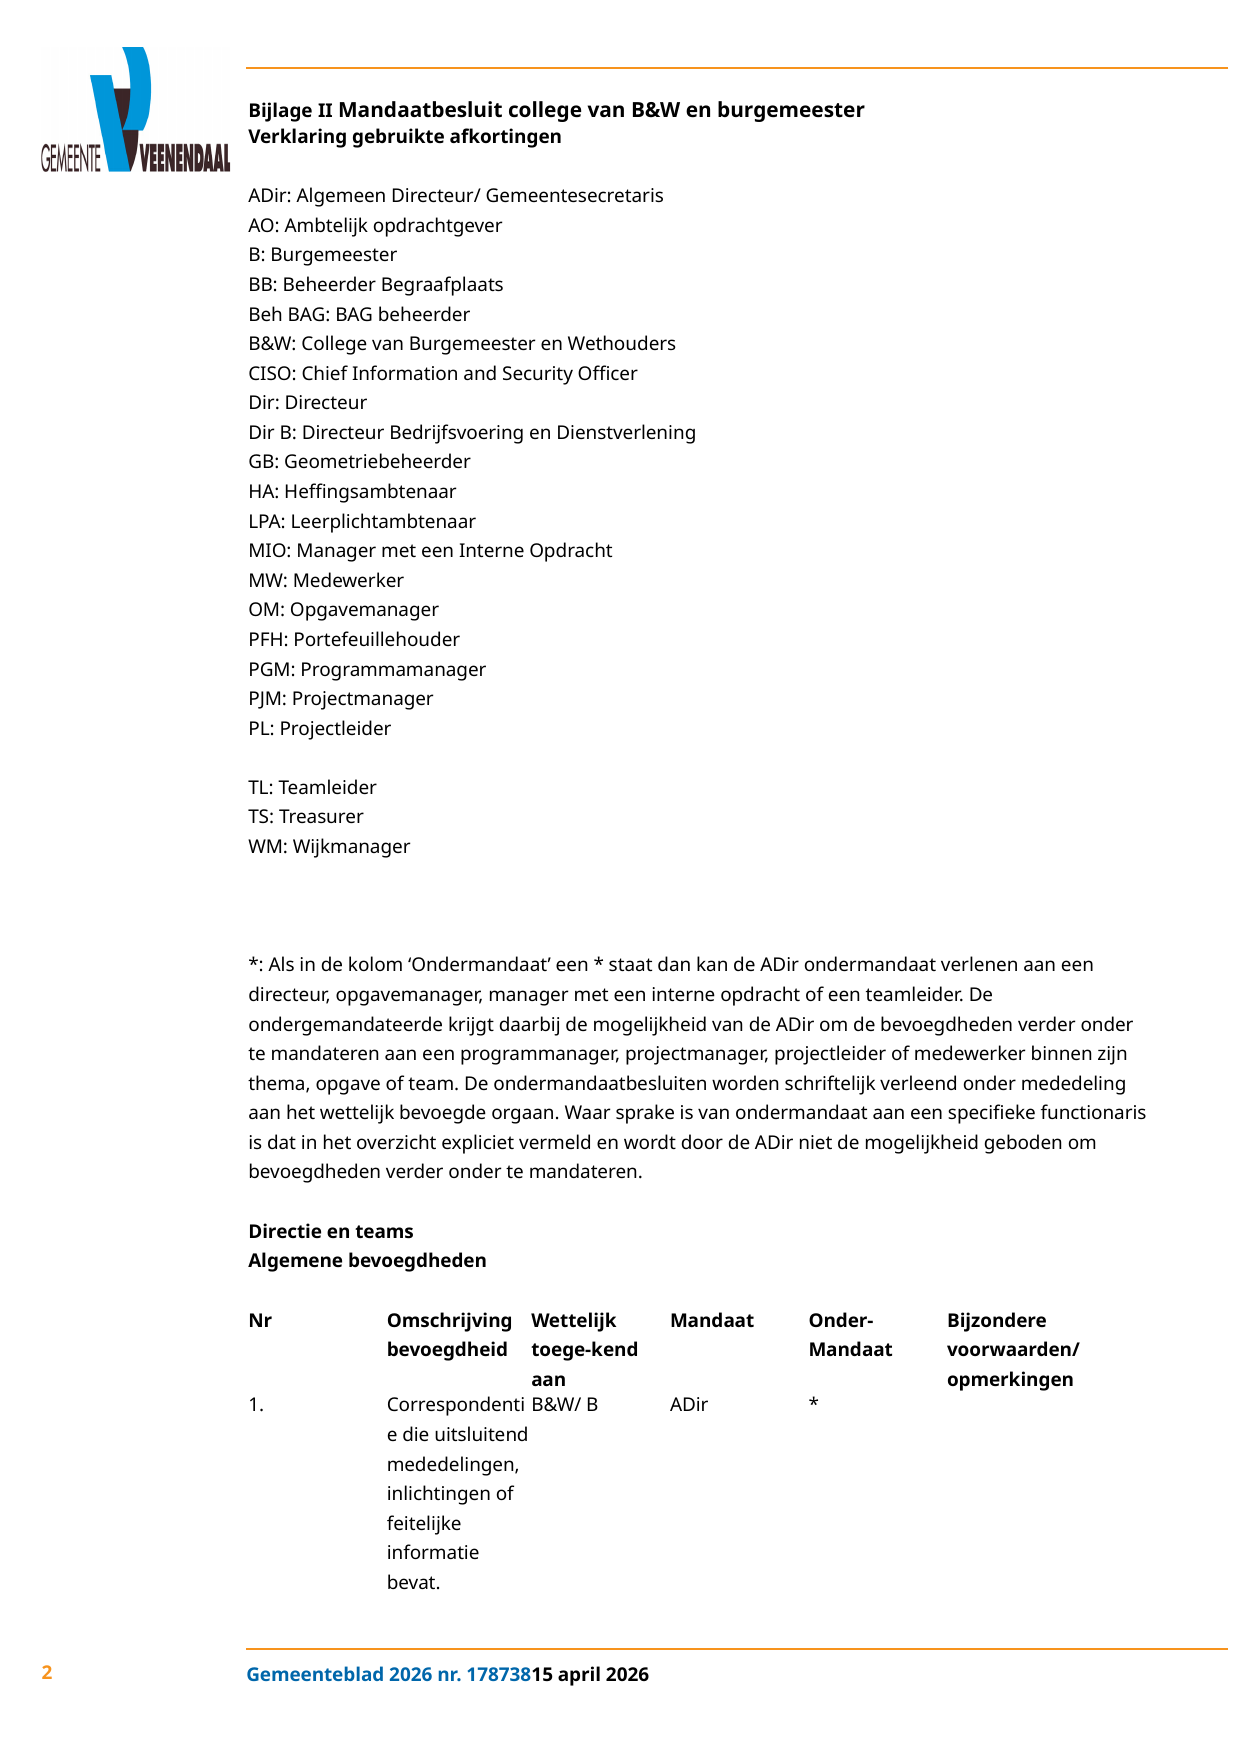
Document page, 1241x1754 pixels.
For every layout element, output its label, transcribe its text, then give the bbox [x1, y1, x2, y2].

text OM: Opgavemanager [248, 597, 1152, 622]
table_cell B&W/ B [531, 1392, 670, 1595]
text AO: Ambtelijk opdrachtgever [248, 212, 1152, 238]
text Dir B: Directeur Bedrijfsvoering en Dienstverlening [248, 419, 1152, 445]
text PFH: Portefeuillehouder [248, 626, 1152, 652]
text Bijlage II Mandaatbesluit college van B&W en burgemeester [248, 95, 1152, 123]
text WM: Wijkmanager [248, 833, 1152, 859]
text B: Burgemeester [248, 242, 1152, 267]
table_cell 1. [248, 1392, 387, 1595]
text PJM: Projectmanager [248, 685, 1152, 711]
text ADir: Algemeen Directeur/ Gemeentesecretaris [248, 182, 1152, 208]
table_cell ADir [670, 1392, 808, 1595]
text LPA: Leerplichtambtenaar [248, 508, 1152, 534]
table_header Wettelijk toege-kend aan [531, 1307, 670, 1392]
table_header Bijzondere voorwaarden/ opmerkingen [947, 1307, 1152, 1392]
text Directie en teams [248, 1218, 1152, 1244]
table_header Mandaat [670, 1307, 808, 1392]
text MIO: Manager met een Interne Opdracht [248, 537, 1152, 563]
picture [41, 47, 130, 172]
text Beh BAG: BAG beheerder [248, 301, 1152, 327]
text GB: Geometriebeheerder [248, 449, 1152, 474]
text CISO: Chief Information and Security Officer [248, 360, 1152, 386]
picture [123, 47, 231, 172]
table_cell * [808, 1392, 947, 1595]
text HA: Heffingsambtenaar [248, 478, 1152, 504]
text Verklaring gebruikte afkortingen [248, 123, 1152, 149]
text MW: Medewerker [248, 567, 1152, 593]
table_cell [947, 1392, 1152, 1595]
text TL: Teamleider [248, 774, 1152, 800]
table_header Onder- Mandaat [808, 1307, 947, 1392]
text BB: Beheerder Begraafplaats [248, 271, 1152, 297]
text B&W: College van Burgemeester en Wethouders [248, 330, 1152, 356]
text Algemene bevoegdheden [248, 1247, 1152, 1273]
text PL: Projectleider [248, 715, 1152, 741]
text Dir: Directeur [248, 389, 1152, 415]
text PGM: Programmamanager [248, 656, 1152, 682]
table_header Omschrijving bevoegdheid [387, 1307, 531, 1392]
text *: Als in de kolom ‘Ondermandaat’ een * staat dan kan de ADir ondermandaat verlenen aan een directeur, opgavemanager, manager met een interne opdracht of een teamleider. De ondergemandateerde krijgt daarbij de mogelijkheid van de ADir om de bevoegdheden verder onder te mandateren aan een programmanager, projectmanager, projectleider of medewerker binnen zijn thema, opgave of team. De ondermandaatbesluiten worden schriftelijk verleend onder mededeling aan het wettelijk bevoegde orgaan. Waar sprake is van ondermandaat aan een specifieke functionaris is dat in het overzicht expliciet vermeld en wordt door de ADir niet de mogelijkheid geboden om bevoegdheden verder onder te mandateren. [248, 952, 1152, 1184]
table_cell Correspondentie die uitsluitend mededelingen, inlichtingen of feitelijke informatie bevat. [387, 1392, 531, 1595]
text TS: Treasurer [248, 804, 1152, 829]
table_header Nr [248, 1307, 387, 1392]
